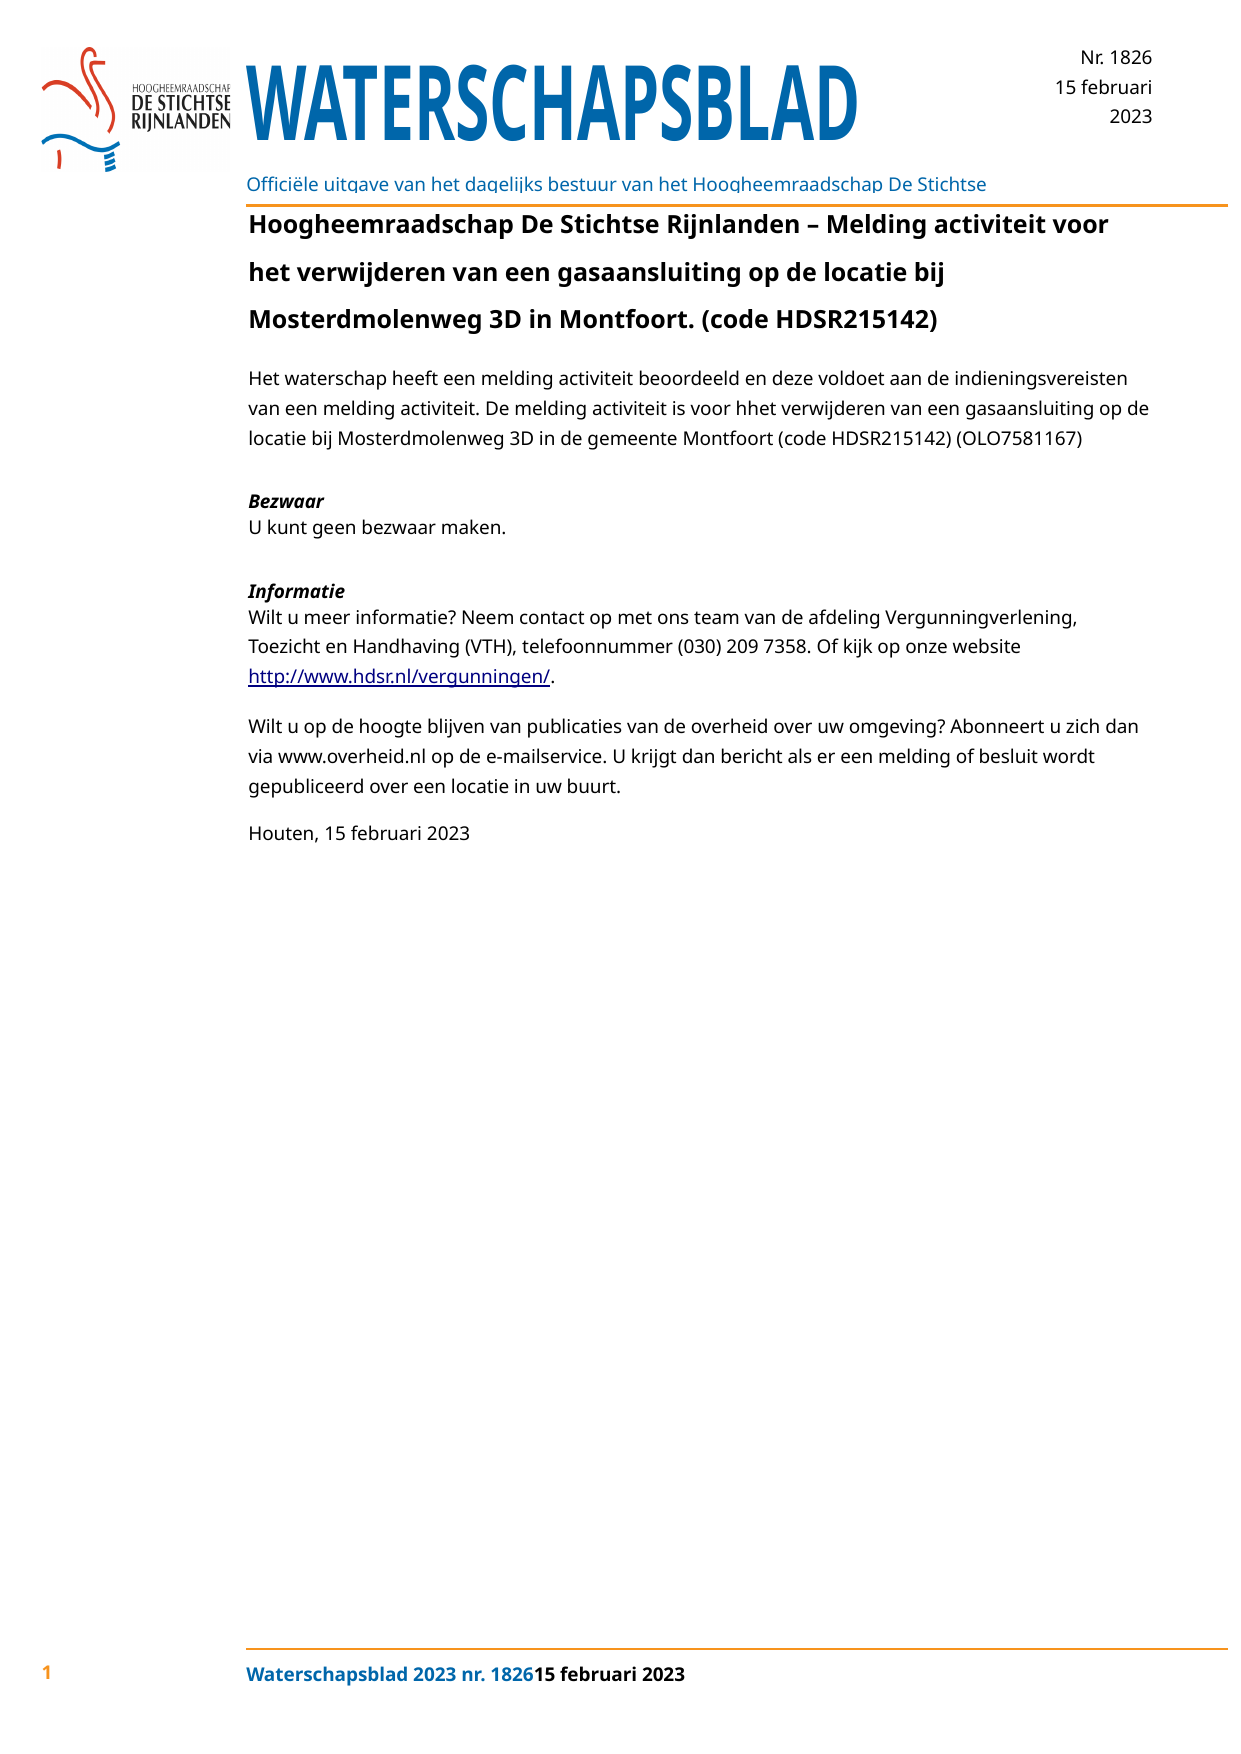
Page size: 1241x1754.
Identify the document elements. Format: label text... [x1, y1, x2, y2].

text Houten, 15 februari 2023 [248, 821, 1152, 846]
text Informatie [248, 578, 1152, 604]
text Bezwaar [248, 489, 1152, 514]
picture [41, 47, 231, 172]
text Het waterschap heeft een melding activiteit beoordeeld en deze voldoet aan de indieningsvereisten van een melding activiteit. De melding activiteit is voor hhet verwijderen van een gasaansluiting op de locatie bij Mosterdmolenweg 3D in de gemeente Montfoort (code HDSR215142) (OLO7581167) [248, 366, 1152, 450]
text Wilt u op de hoogte blijven van publicaties van de overheid over uw omgeving? Abonneert u zich dan via www.overheid.nl op de e-mailservice. U krijgt dan bericht als er een melding of besluit wordt gepubliceerd over een locatie in uw buurt. [248, 714, 1152, 798]
text U kunt geen bezwaar maken. [248, 514, 1152, 540]
text Wilt u meer informatie? Neem contact op met ons team van de afdeling Vergunningverlening, Toezicht en Handhaving (VTH), telefoonnummer (030) 209 7358. Of kijk op onze website http://www.hdsr.nl/vergunningen/. [248, 604, 1152, 689]
text Hoogheemraadschap De Stichtse Rijnlanden – Melding activiteit voor het verwijderen van een gasaansluiting op de locatie bij Mosterdmolenweg 3D in Montfoort. (code HDSR215142) [248, 207, 1152, 336]
